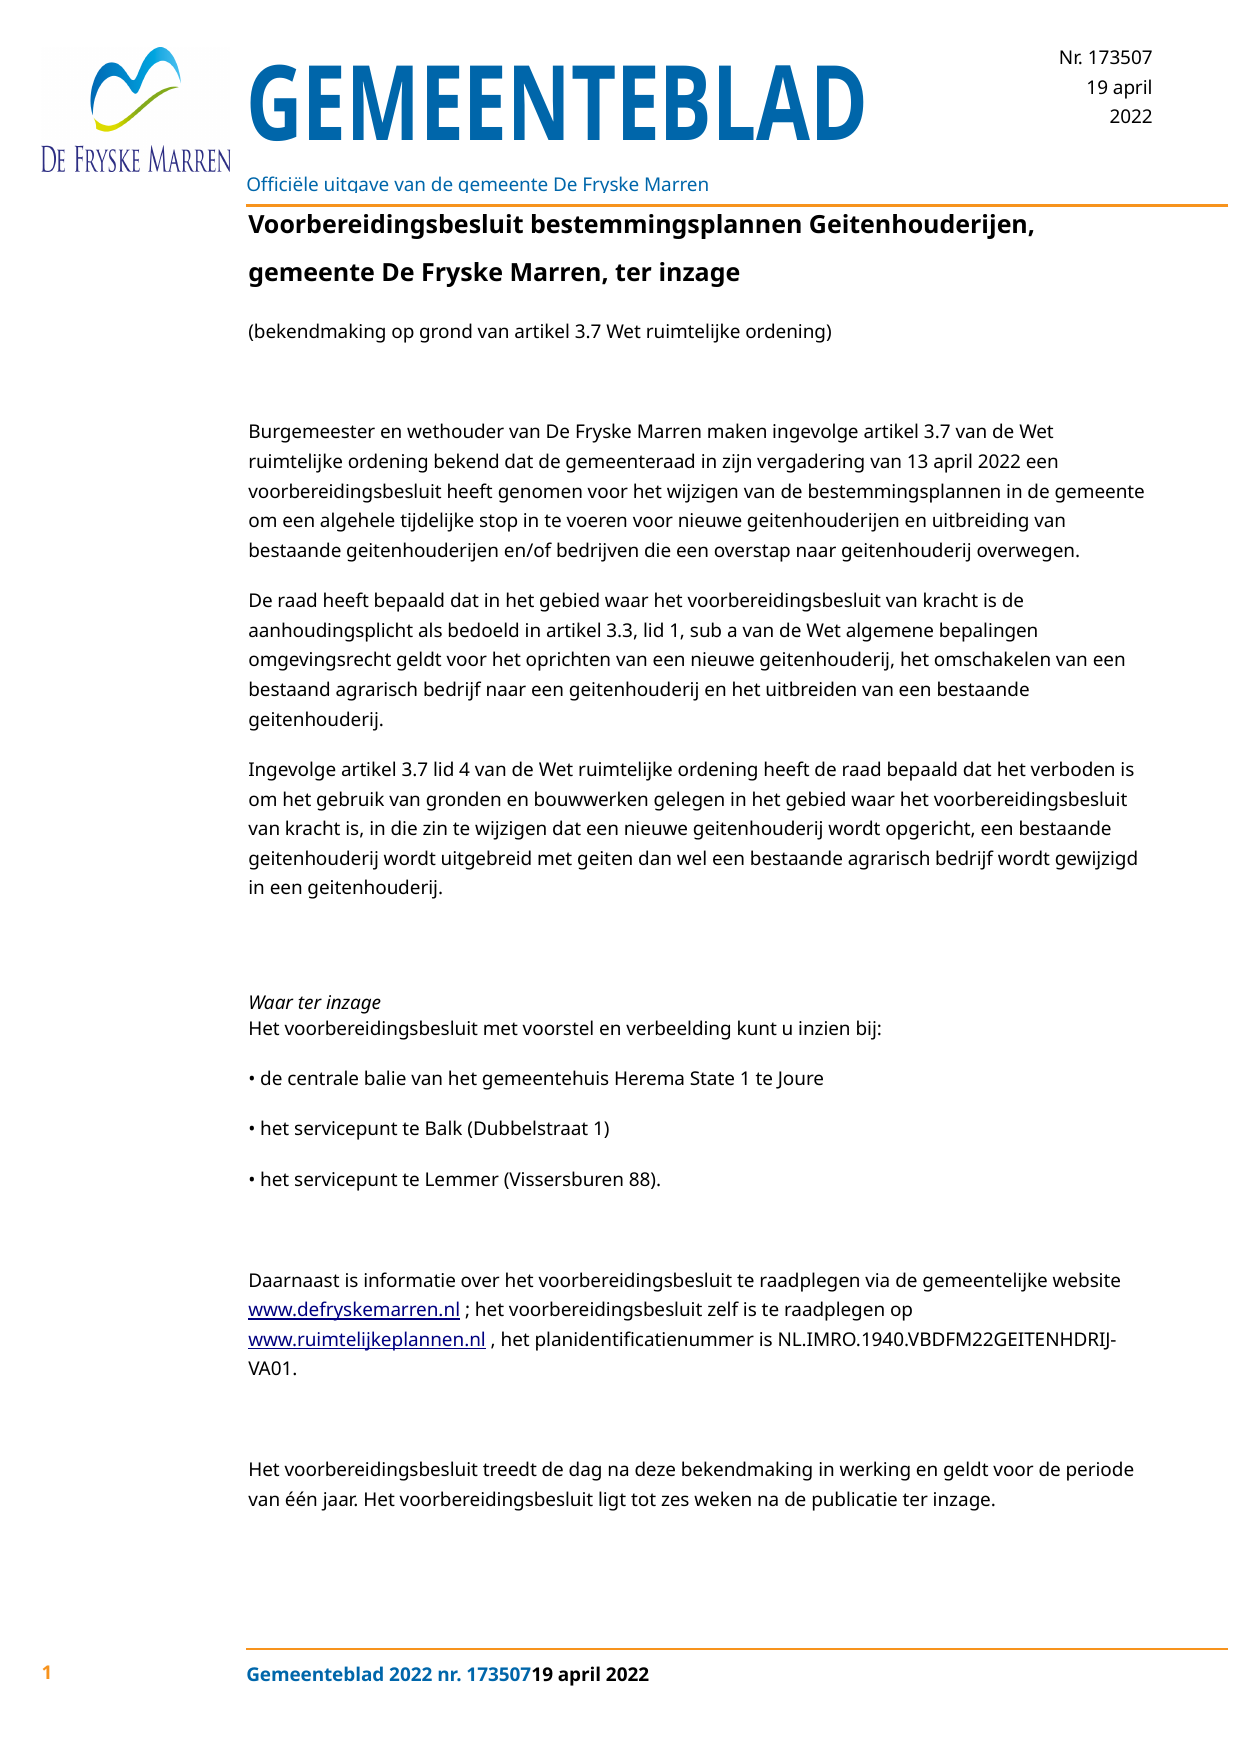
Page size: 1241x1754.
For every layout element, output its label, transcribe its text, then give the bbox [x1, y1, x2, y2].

text Waar ter inzage [248, 989, 1152, 1015]
text • de centrale balie van het gemeentehuis Herema State 1 te Joure [248, 1065, 1152, 1091]
text De raad heeft bepaald dat in het gebied waar het voorbereidingsbesluit van kracht is de aanhoudingsplicht als bedoeld in artikel 3.3, lid 1, sub a van de Wet algemene bepalingen omgevingsrecht geldt voor het oprichten van een nieuwe geitenhouderij, het omschakelen van een bestaand agrarisch bedrijf naar een geitenhouderij en het uitbreiden van een bestaande geitenhouderij. [248, 587, 1152, 732]
picture [41, 47, 231, 172]
text Het voorbereidingsbesluit treedt de dag na deze bekendmaking in werking en geldt voor de periode van één jaar. Het voorbereidingsbesluit ligt tot zes weken na de publicatie ter inzage. [248, 1456, 1152, 1512]
text Voorbereidingsbesluit bestemmingsplannen Geitenhouderijen, gemeente De Fryske Marren, ter inzage [248, 207, 1152, 288]
text Burgemeester en wethouder van De Fryske Marren maken ingevolge artikel 3.7 van de Wet ruimtelijke ordening bekend dat de gemeenteraad in zijn vergadering van 13 april 2022 een voorbereidingsbesluit heeft genomen voor het wijzigen van de bestemmingsplannen in de gemeente om een algehele tijdelijke stop in te voeren voor nieuwe geitenhouderijen en uitbreiding van bestaande geitenhouderijen en/of bedrijven die een overstap naar geitenhouderij overwegen. [248, 419, 1152, 563]
text Het voorbereidingsbesluit met voorstel en verbeelding kunt u inzien bij: [248, 1015, 1152, 1040]
text • het servicepunt te Lemmer (Vissersburen 88). [248, 1166, 1152, 1192]
text Daarnaast is informatie over het voorbereidingsbesluit te raadplegen via de gemeentelijke website www.defryskemarren.nl ; het voorbereidingsbesluit zelf is te raadplegen op www.ruimtelijkeplannen.nl , het planidentificatienummer is NL.IMRO.1940.VBDFM22GEITENHDRIJ-VA01. [248, 1267, 1152, 1381]
text • het servicepunt te Balk (Dubbelstraat 1) [248, 1116, 1152, 1141]
text (bekendmaking op grond van artikel 3.7 Wet ruimtelijke ordening) [248, 318, 1152, 344]
text Ingevolge artikel 3.7 lid 4 van de Wet ruimtelijke ordening heeft de raad bepaald dat het verboden is om het gebruik van gronden en bouwwerken gelegen in het gebied waar het voorbereidingsbesluit van kracht is, in die zin te wijzigen dat een nieuwe geitenhouderij wordt opgericht, een bestaande geitenhouderij wordt uitgebreid met geiten dan wel een bestaande agrarisch bedrijf wordt gewijzigd in een geitenhouderij. [248, 756, 1152, 900]
